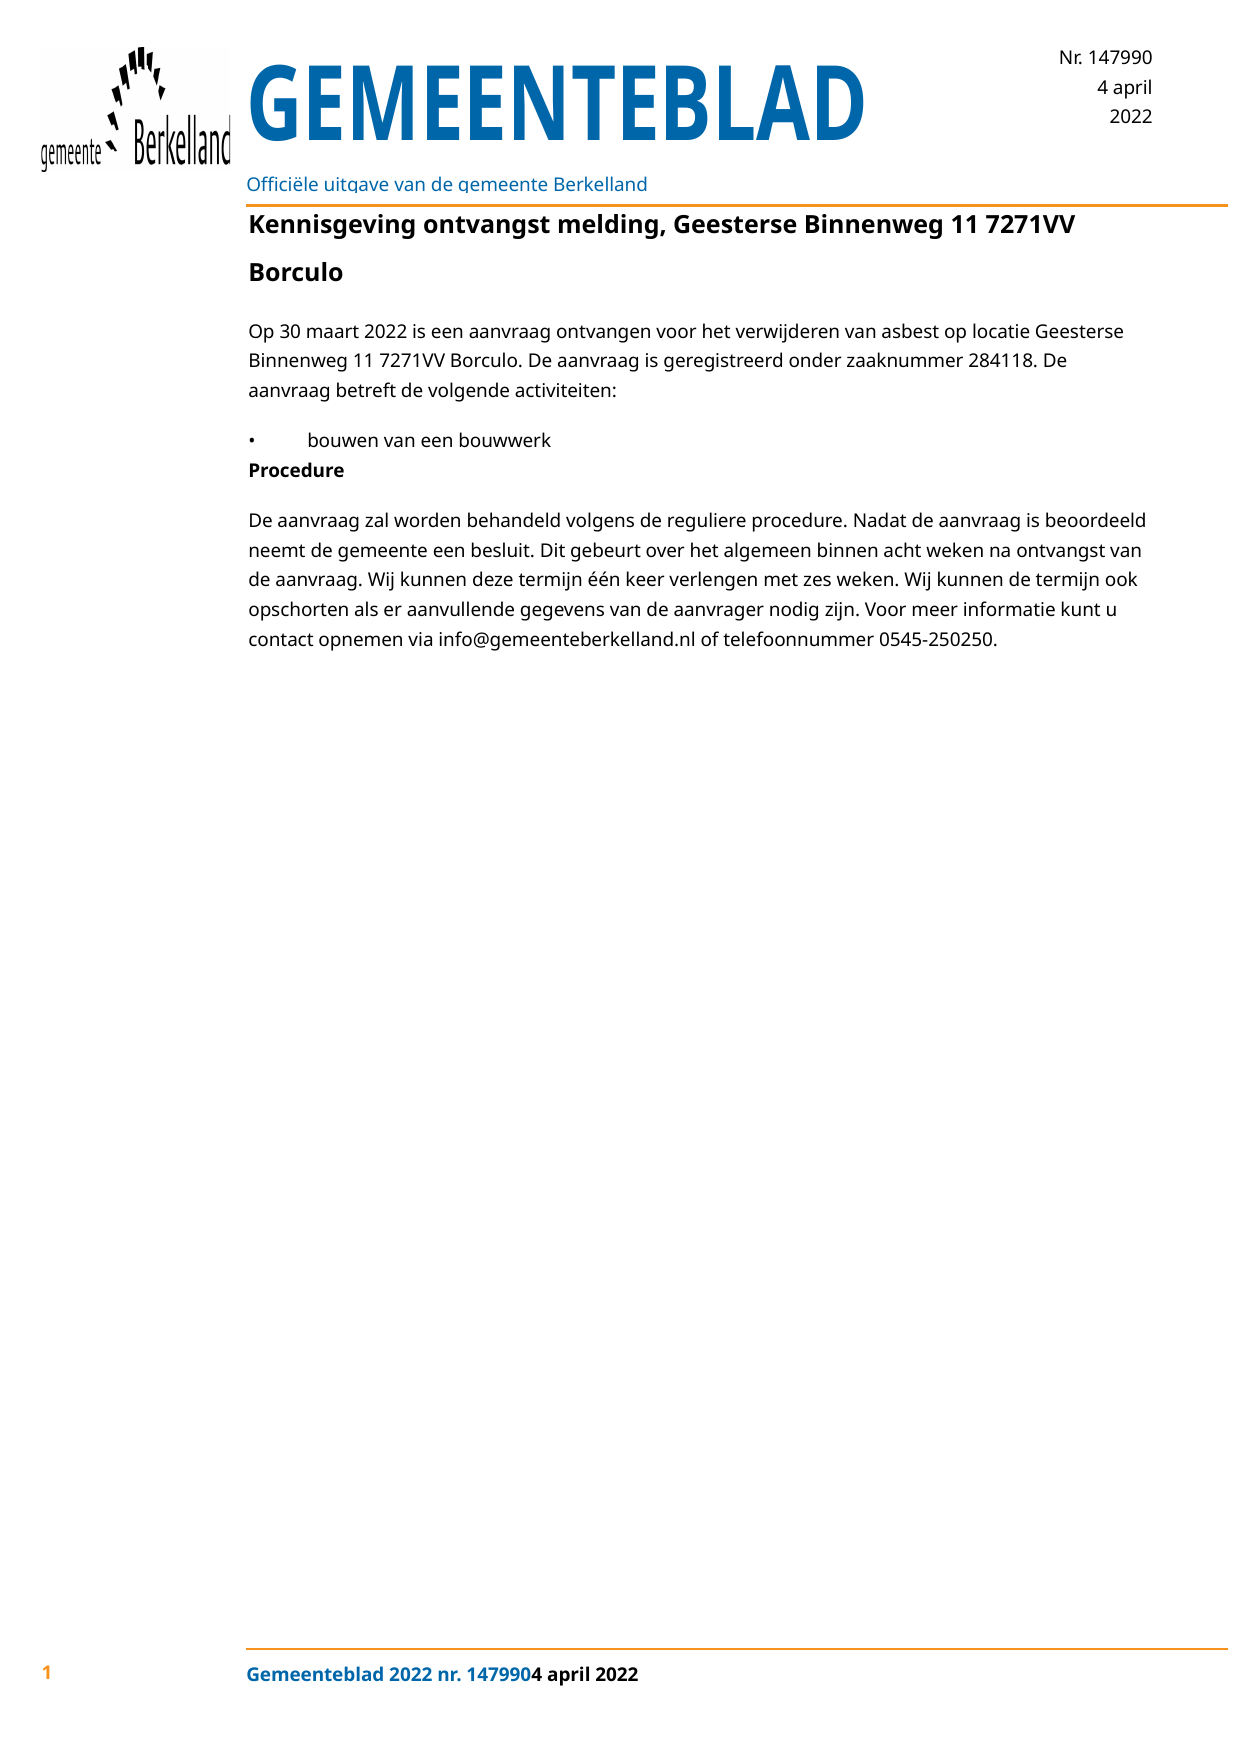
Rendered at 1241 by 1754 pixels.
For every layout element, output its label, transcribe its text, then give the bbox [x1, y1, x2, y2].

text Kennisgeving ontvangst melding, Geesterse Binnenweg 11 7271VV Borculo [248, 207, 1152, 288]
text Procedure [248, 457, 1152, 483]
text De aanvraag zal worden behandeld volgens de reguliere procedure. Nadat de aanvraag is beoordeeld neemt de gemeente een besluit. Dit gebeurt over het algemeen binnen acht weken na ontvangst van de aanvraag. Wij kunnen deze termijn één keer verlengen met zes weken. Wij kunnen de termijn ook opschorten als er aanvullende gegevens van de aanvrager nodig zijn. Voor meer informatie kunt u contact opnemen via info@gemeenteberkelland.nl of telefoonnummer 0545-250250. [248, 507, 1152, 652]
list bouwen van een bouwwerk [248, 427, 1152, 453]
text Op 30 maart 2022 is een aanvraag ontvangen voor het verwijderen van asbest op locatie Geesterse Binnenweg 11 7271VV Borculo. De aanvraag is geregistreerd onder zaaknummer 284118. De aanvraag betreft de volgende activiteiten: [248, 318, 1152, 403]
picture [41, 47, 231, 172]
